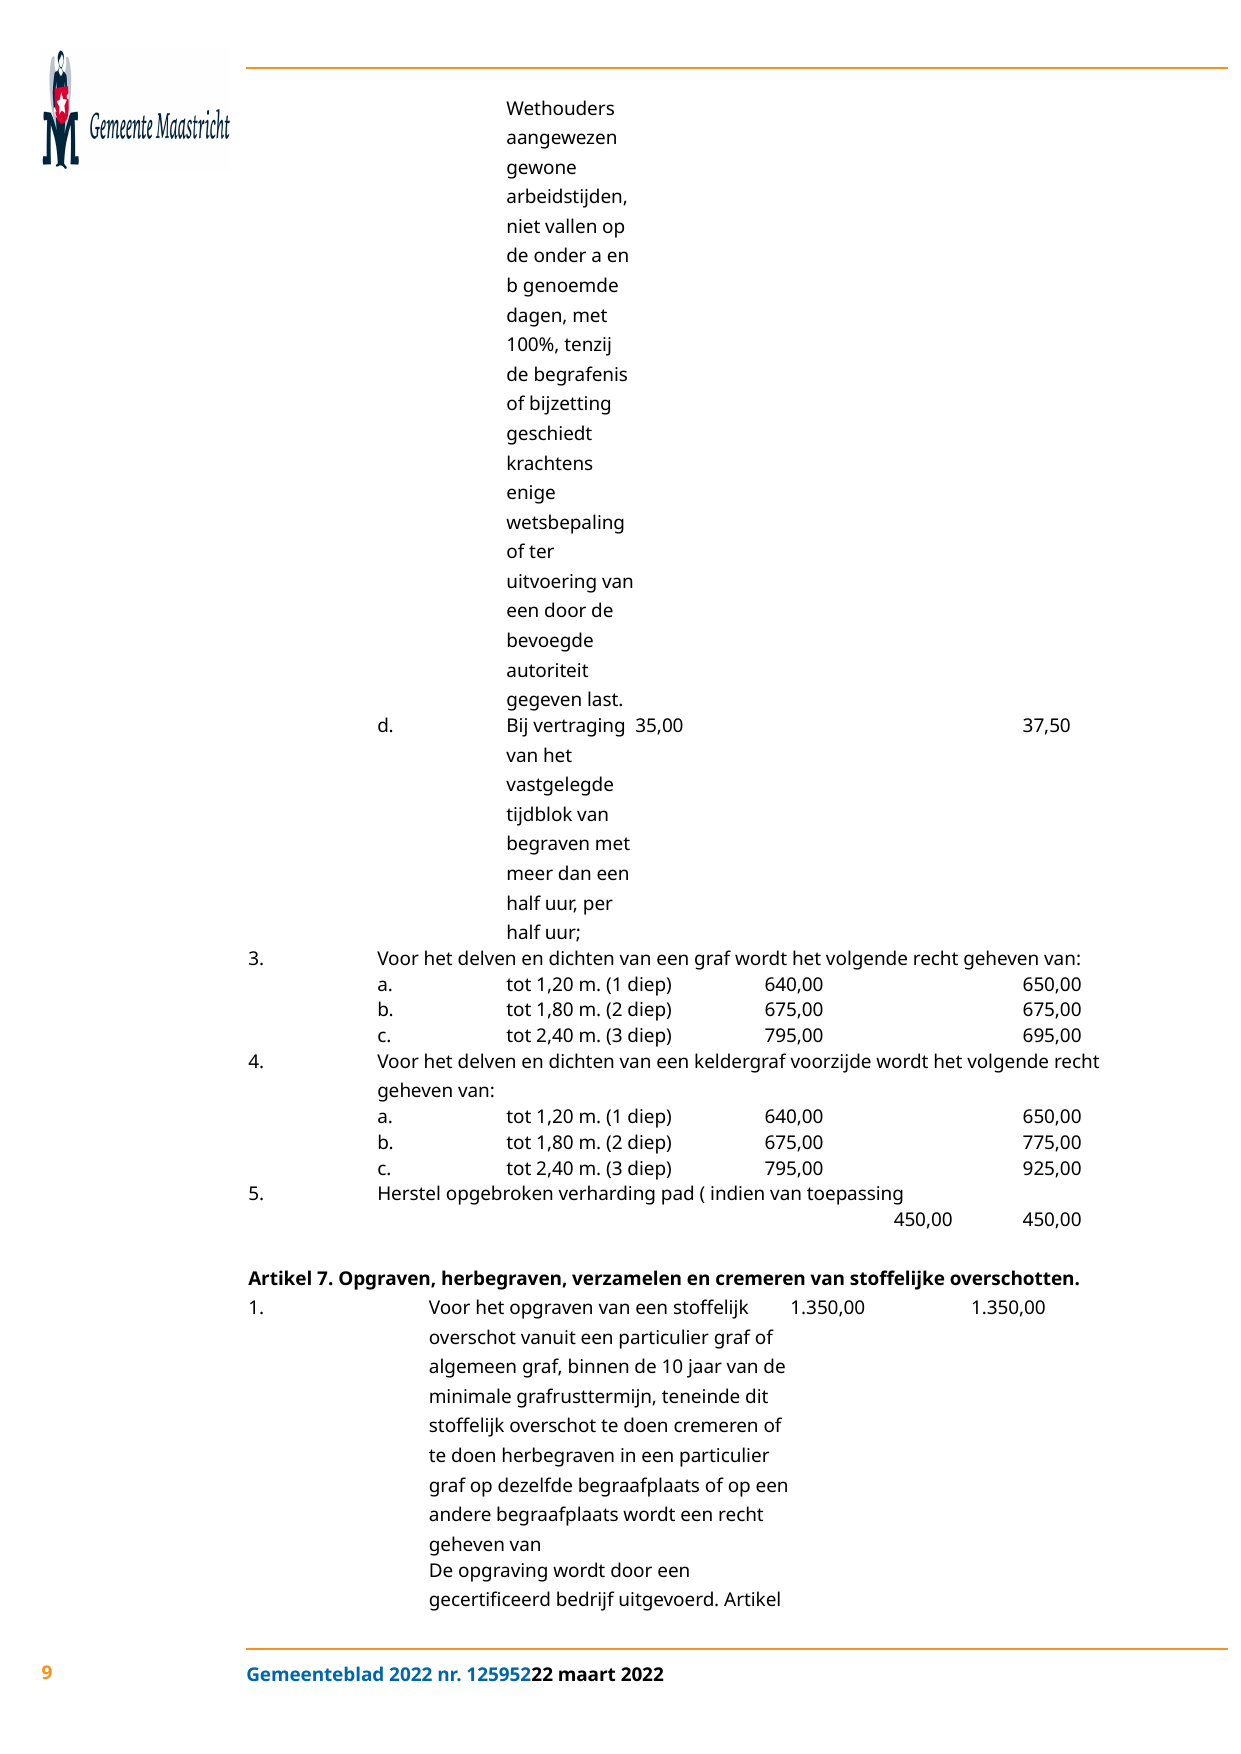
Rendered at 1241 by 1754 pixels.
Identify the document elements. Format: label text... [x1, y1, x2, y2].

table_cell 450,00 [1023, 1206, 1152, 1232]
table_cell 775,00 [1023, 1129, 1152, 1155]
table_cell 640,00 [764, 971, 1022, 996]
table_cell 37,50 [1023, 712, 1152, 945]
table_cell [248, 1129, 377, 1155]
table_header 1.350,00 [790, 1294, 971, 1557]
table_cell 5. [248, 1180, 377, 1206]
table_cell Wethouders aangewezen gewone arbeidstijden, niet vallen op de onder a en b genoemde dagen, met 100%, tenzij de begrafenis of bijzetting geschiedt krachtens enige wetsbepaling of ter uitvoering van een door de bevoegde autoriteit gegeven last. [506, 95, 635, 712]
table_cell [377, 1206, 893, 1232]
table_cell 925,00 [1023, 1155, 1152, 1180]
table_cell [248, 1155, 377, 1180]
table_cell [248, 1022, 377, 1048]
table_cell Herstel opgebroken verharding pad ( indien van toepassing [377, 1180, 1152, 1206]
table_cell [790, 1557, 971, 1612]
table_cell 695,00 [1023, 1022, 1152, 1048]
picture [41, 47, 231, 172]
text Artikel 7. Opgraven, herbegraven, verzamelen en cremeren van stoffelijke overschotten. [248, 1265, 1152, 1290]
table_cell [248, 1557, 429, 1612]
table_cell d. [377, 712, 506, 945]
table_header 1.350,00 [971, 1294, 1152, 1557]
table_cell tot 2,40 m. (3 diep) [506, 1155, 764, 1180]
table_cell 35,00 [635, 712, 1022, 945]
table_cell tot 1,20 m. (1 diep) [506, 971, 764, 996]
table_cell 650,00 [1023, 1103, 1152, 1129]
table_cell 675,00 [764, 1129, 1022, 1155]
table_cell [248, 712, 377, 945]
table_cell 675,00 [1023, 996, 1152, 1022]
table_header Voor het opgraven van een stoffelijk overschot vanuit een particulier graf of algemeen graf, binnen de 10 jaar van de minimale grafrusttermijn, teneinde dit stoffelijk overschot te doen cremeren of te doen herbegraven in een particulier graf op dezelfde begraafplaats of op een andere begraafplaats wordt een recht geheven van [429, 1294, 790, 1557]
table_header 1. [248, 1294, 429, 1557]
table_cell [248, 1103, 377, 1129]
table_cell [635, 95, 1022, 712]
table_cell Voor het delven en dichten van een keldergraf voorzijde wordt het volgende recht geheven van: [377, 1048, 1152, 1103]
table_cell a. [377, 971, 506, 996]
table_cell 4. [248, 1048, 377, 1103]
table_cell tot 1,80 m. (2 diep) [506, 1129, 764, 1155]
table_cell 640,00 [764, 1103, 1022, 1129]
table_cell tot 1,80 m. (2 diep) [506, 996, 764, 1022]
table_cell Bij vertraging van het vastgelegde tijdblok van begraven met meer dan een half uur, per half uur; [506, 712, 635, 945]
table_cell [377, 95, 506, 712]
table_cell 650,00 [1023, 971, 1152, 996]
table_cell Voor het delven en dichten van een graf wordt het volgende recht geheven van: [377, 945, 1152, 971]
table_cell 3. [248, 945, 377, 971]
table_cell De opgraving wordt door een gecertificeerd bedrijf uitgevoerd. Artikel [429, 1557, 790, 1612]
table_cell 795,00 [764, 1022, 1022, 1048]
table_cell [248, 1206, 377, 1232]
table_cell b. [377, 1129, 506, 1155]
table_cell 795,00 [764, 1155, 1022, 1180]
table_cell [1023, 95, 1152, 712]
table_cell 450,00 [894, 1206, 1022, 1232]
table_cell [248, 971, 377, 996]
table_cell c. [377, 1022, 506, 1048]
table_cell 675,00 [764, 996, 1022, 1022]
table_cell [248, 95, 377, 712]
table_cell [971, 1557, 1152, 1612]
table_cell [248, 996, 377, 1022]
table_cell tot 2,40 m. (3 diep) [506, 1022, 764, 1048]
table_cell tot 1,20 m. (1 diep) [506, 1103, 764, 1129]
table_cell a. [377, 1103, 506, 1129]
table_cell c. [377, 1155, 506, 1180]
table_cell b. [377, 996, 506, 1022]
